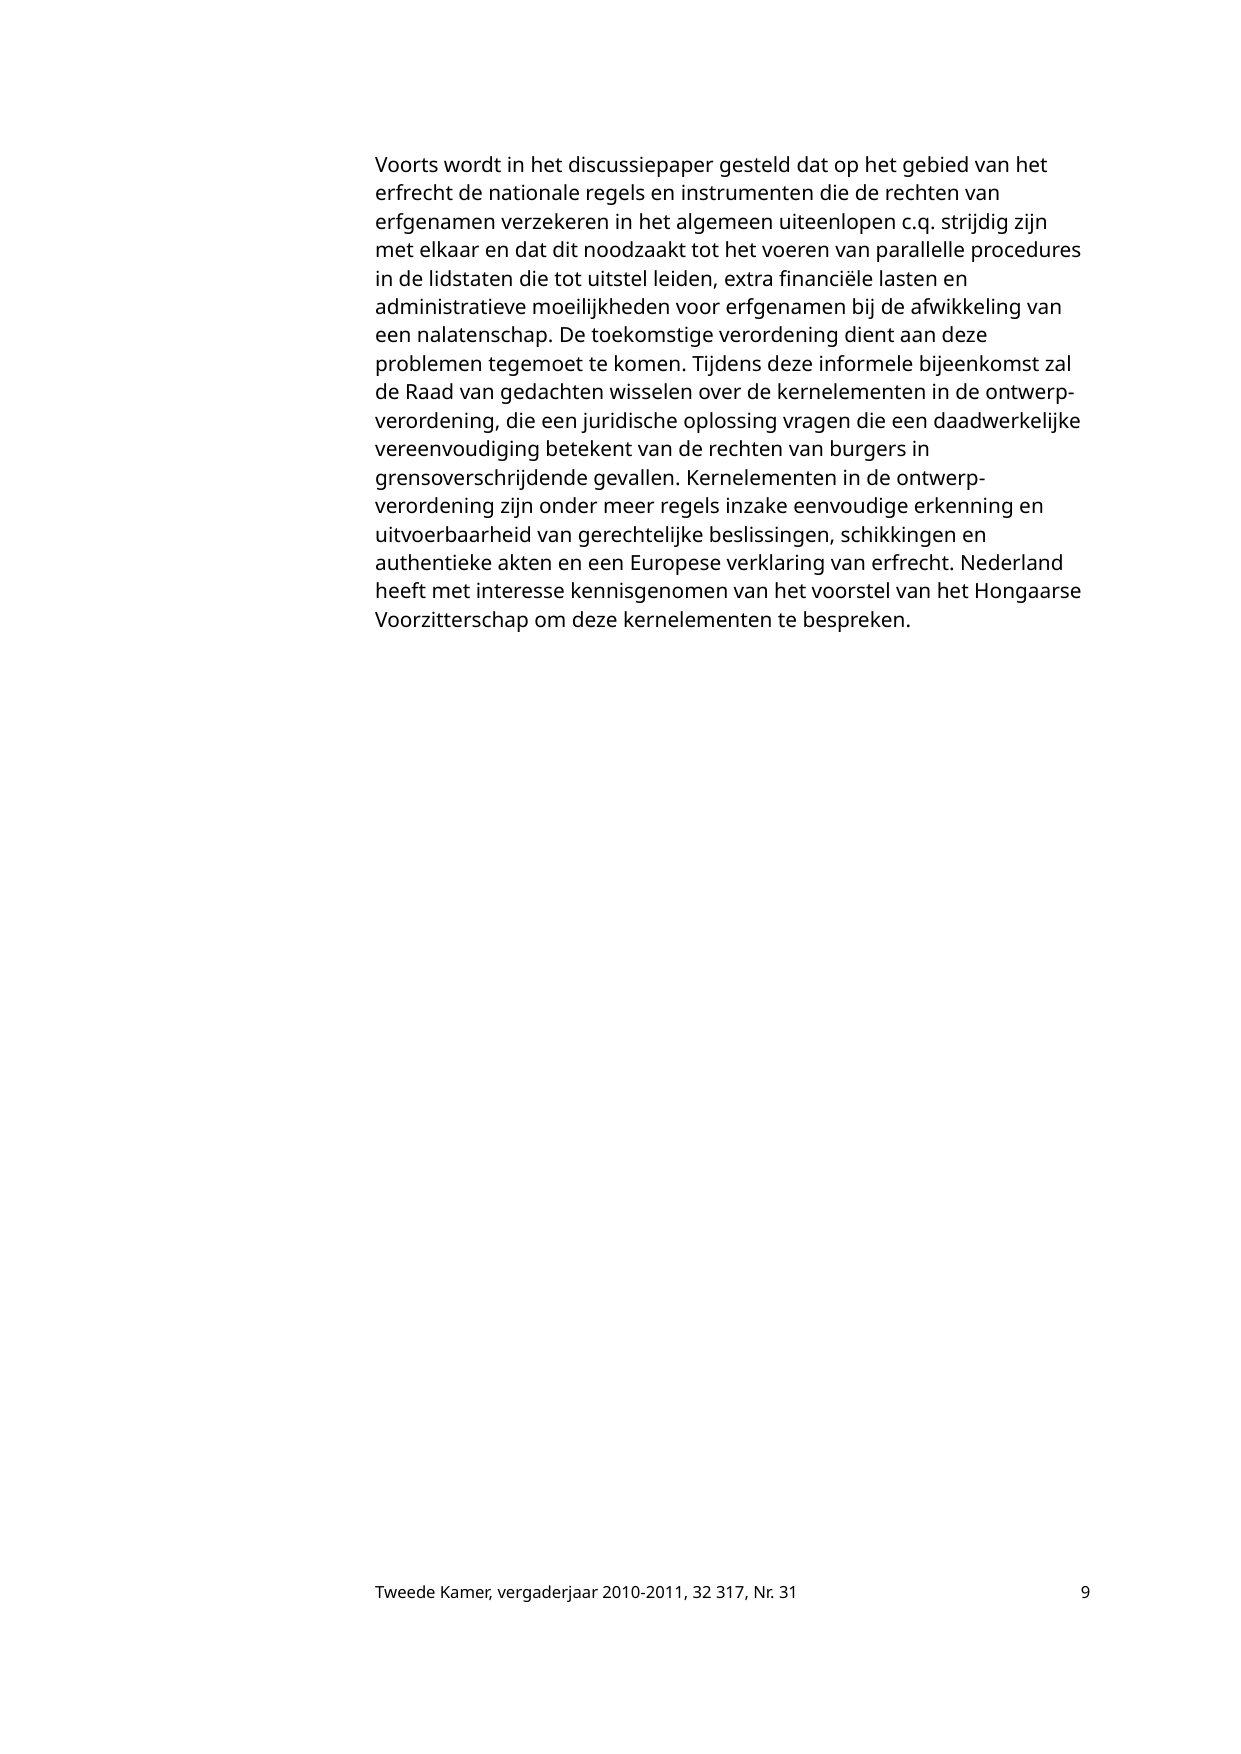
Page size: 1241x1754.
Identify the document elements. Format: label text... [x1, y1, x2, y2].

text Voorts wordt in het discussiepaper gesteld dat op het gebied van het erfrecht de nationale regels en instrumenten die de rechten van erfgenamen verzekeren in het algemeen uiteenlopen c.q. strijdig zijn met elkaar en dat dit noodzaakt tot het voeren van parallelle procedures in de lidstaten die tot uitstel leiden, extra financiële lasten en administratieve moeilijkheden voor erfgenamen bij de afwikkeling van een nalatenschap. De toekomstige verordening dient aan deze problemen tegemoet te komen. Tijdens deze informele bijeenkomst zal de Raad van gedachten wisselen over de kernelementen in de ontwerp-verordening, die een juridische oplossing vragen die een daadwerkelijke vereenvoudiging betekent van de rechten van burgers in grensoverschrijdende gevallen. Kernelementen in de ontwerp-verordening zijn onder meer regels inzake eenvoudige erkenning en uitvoerbaarheid van gerechtelijke beslissingen, schikkingen en authentieke akten en een Europese verklaring van erfrecht. Nederland heeft met interesse kennisgenomen van het voorstel van het Hongaarse Voorzitterschap om deze kernelementen te bespreken. [375, 150, 1090, 633]
